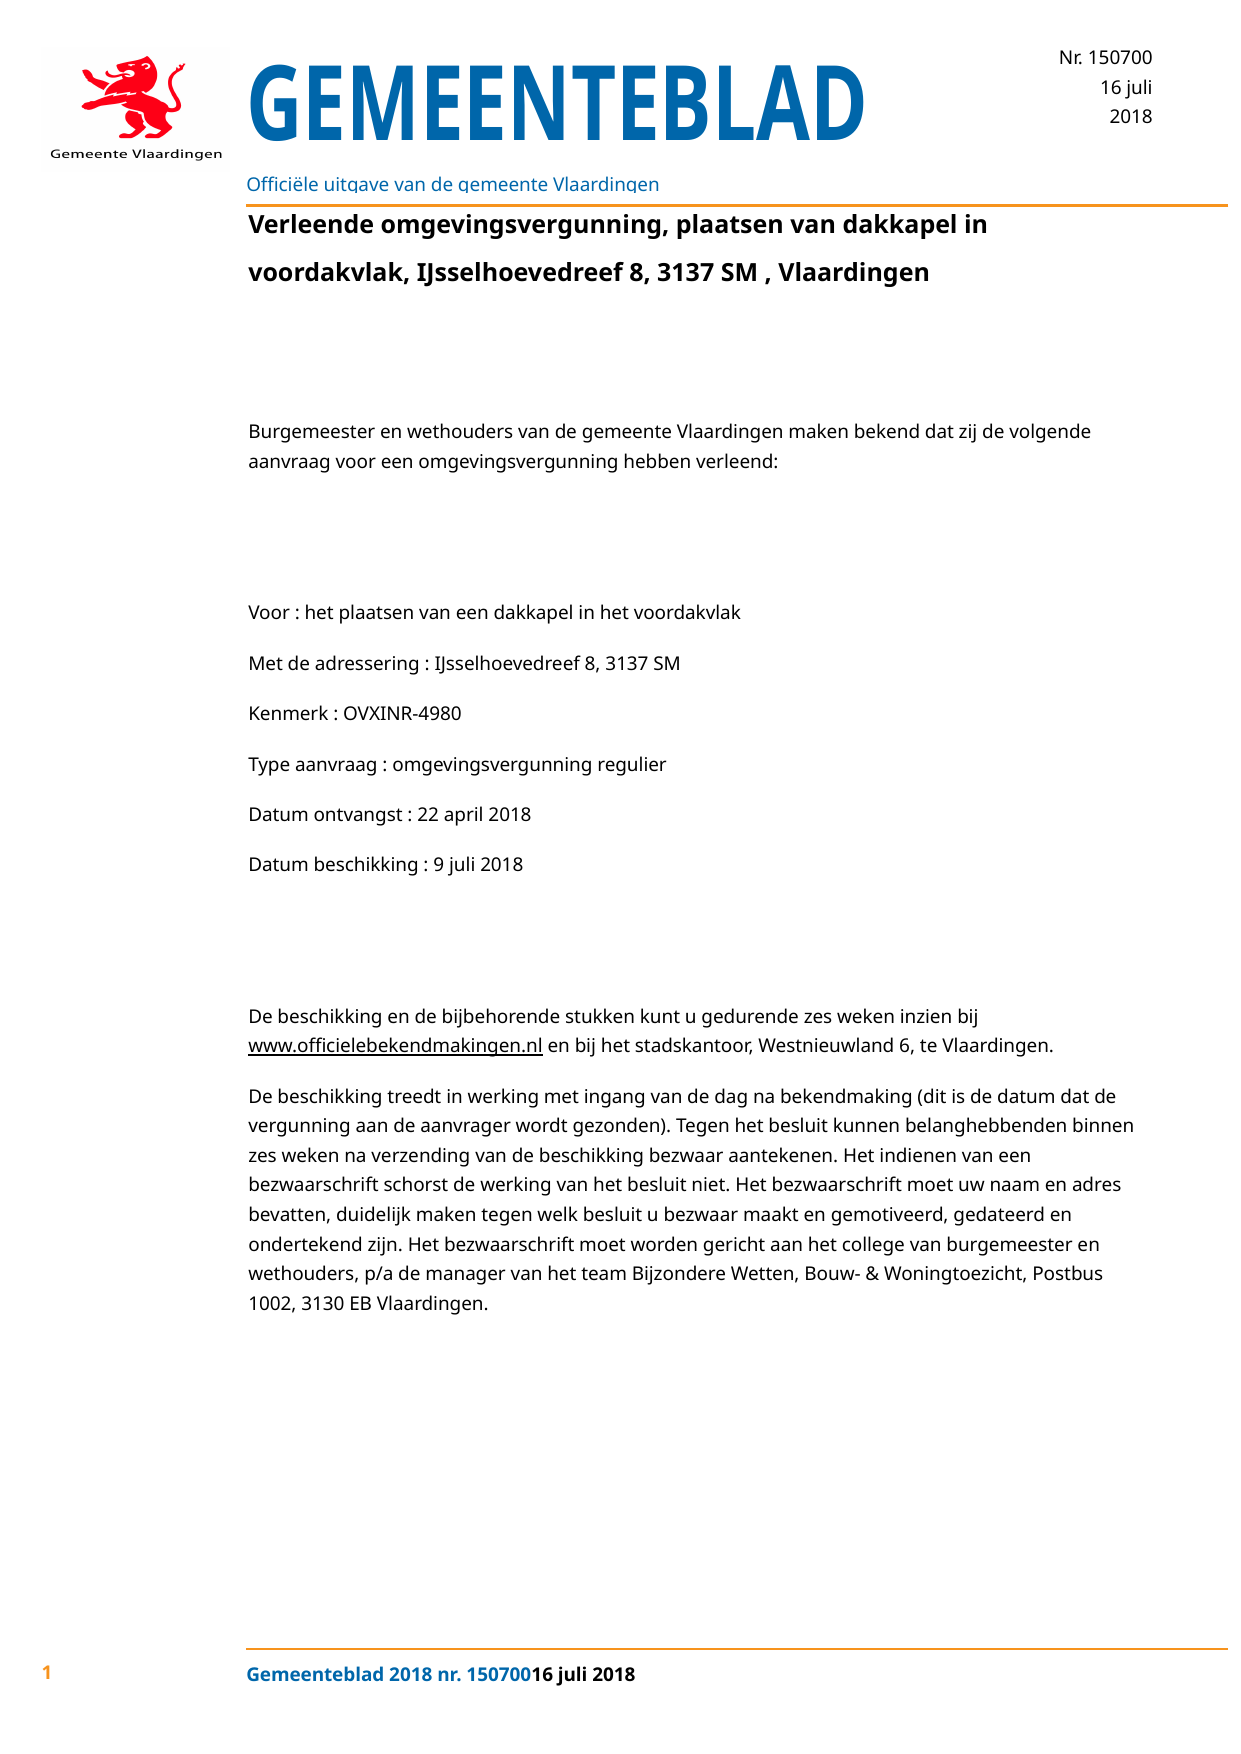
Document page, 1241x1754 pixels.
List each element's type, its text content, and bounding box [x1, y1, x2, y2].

text Kenmerk : OVXINR-4980 [248, 700, 1152, 726]
text Burgemeester en wethouders van de gemeente Vlaardingen maken bekend dat zij de volgende aanvraag voor een omgevingsvergunning hebben verleend: [248, 419, 1152, 474]
text Voor : het plaatsen van een dakkapel in het voordakvlak [248, 599, 1152, 625]
text Datum beschikking : 9 juli 2018 [248, 852, 1152, 877]
text De beschikking en de bijbehorende stukken kunt u gedurende zes weken inzien bij www.officielebekendmakingen.nl en bij het stadskantoor, Westnieuwland 6, te Vlaardingen. [248, 1003, 1152, 1058]
text Met de adressering : IJsselhoevedreef 8, 3137 SM [248, 650, 1152, 676]
text De beschikking treedt in werking met ingang van de dag na bekendmaking (dit is de datum dat de vergunning aan de aanvrager wordt gezonden). Tegen het besluit kunnen belanghebbenden binnen zes weken na verzending van de beschikking bezwaar aantekenen. Het indienen van een bezwaarschrift schorst de werking van het besluit niet. Het bezwaarschrift moet uw naam en adres bevatten, duidelijk maken tegen welk besluit u bezwaar maakt en gemotiveerd, gedateerd en ondertekend zijn. Het bezwaarschrift moet worden gericht aan het college van burgemeester en wethouders, p/a de manager van het team Bijzondere Wetten, Bouw- & Woningtoezicht, Postbus 1002, 3130 EB Vlaardingen. [248, 1083, 1152, 1316]
text Datum ontvangst : 22 april 2018 [248, 801, 1152, 827]
text Type aanvraag : omgevingsvergunning regulier [248, 751, 1152, 777]
picture [41, 47, 231, 172]
text Verleende omgevingsvergunning, plaatsen van dakkapel in voordakvlak, IJsselhoevedreef 8, 3137 SM , Vlaardingen [248, 207, 1152, 288]
